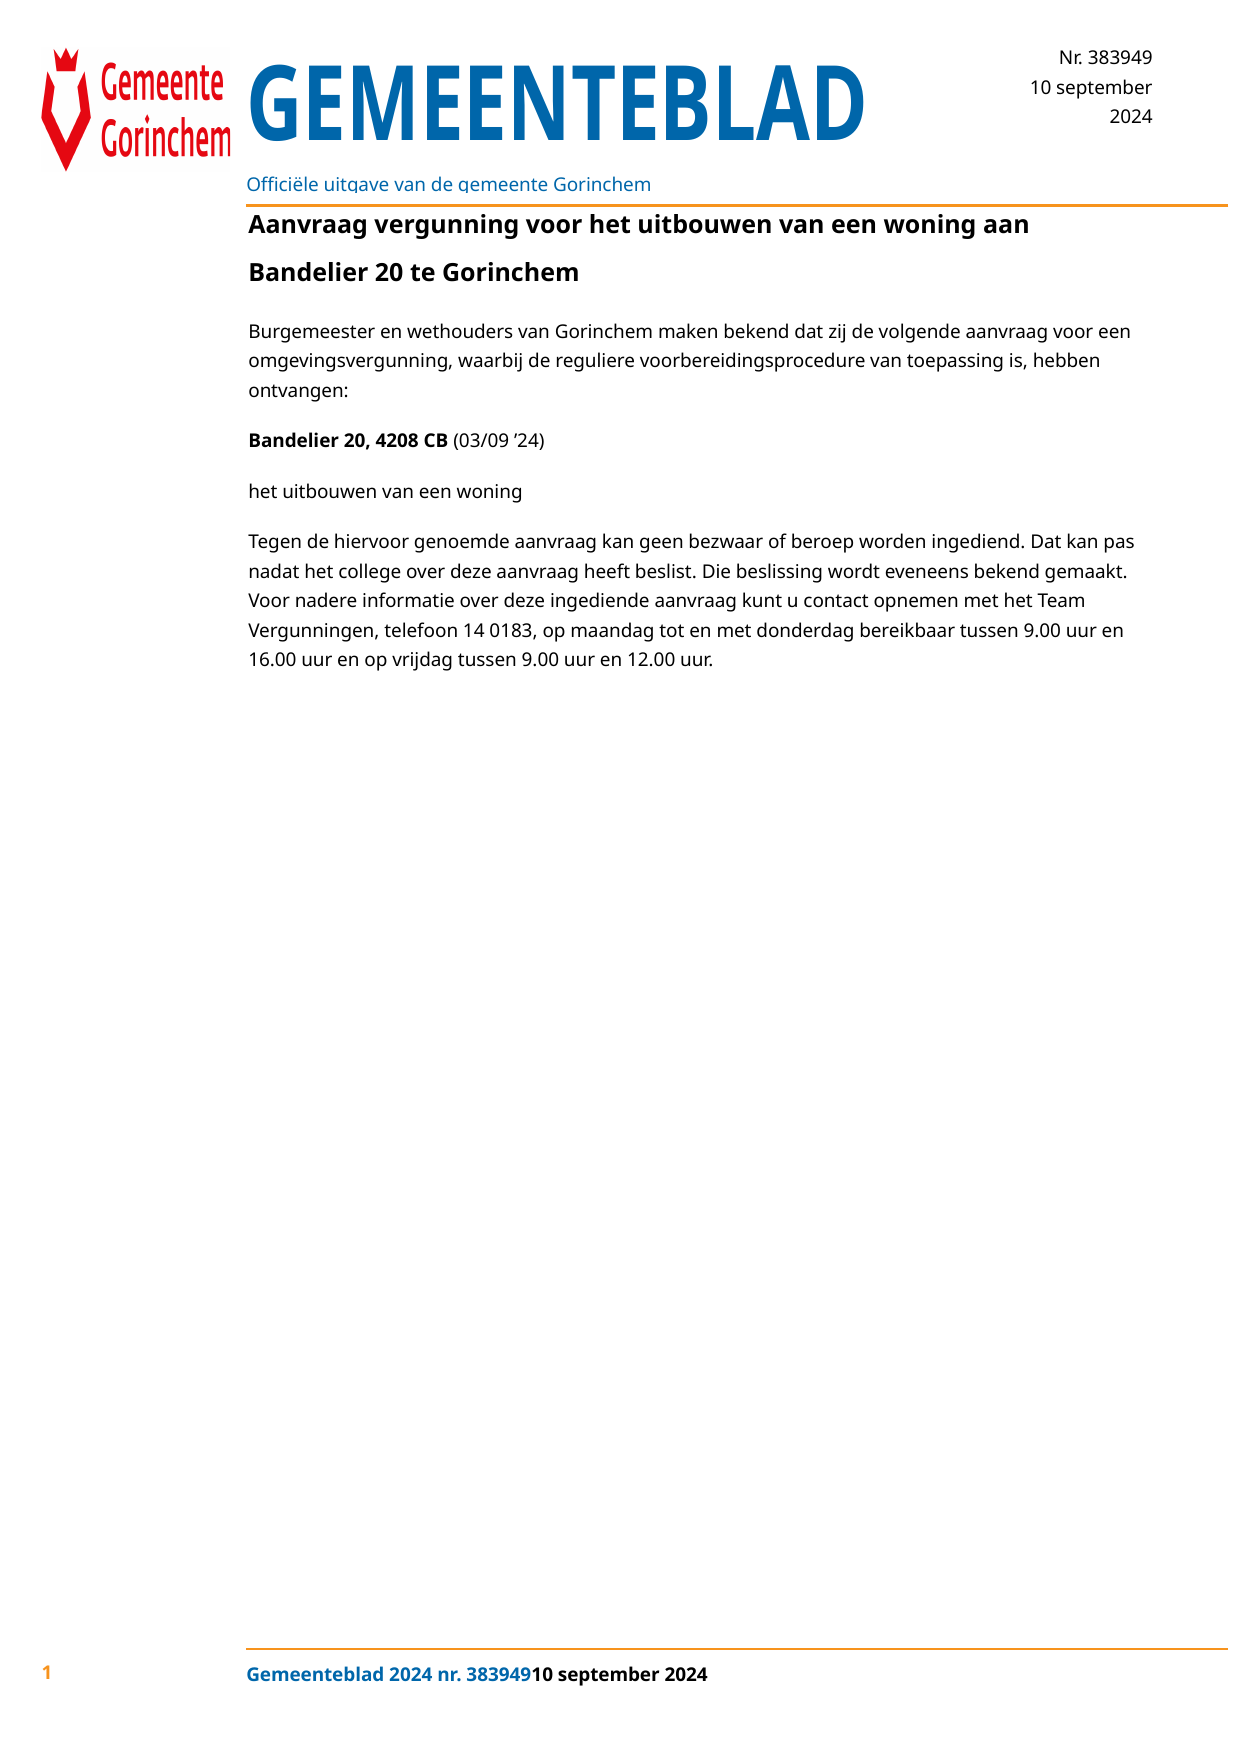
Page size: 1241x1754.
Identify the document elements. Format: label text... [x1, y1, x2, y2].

text Aanvraag vergunning voor het uitbouwen van een woning aan Bandelier 20 te Gorinchem [248, 207, 1152, 288]
text het uitbouwen van een woning [248, 478, 1152, 504]
text Burgemeester en wethouders van Gorinchem maken bekend dat zij de volgende aanvraag voor een omgevingsvergunning, waarbij de reguliere voorbereidingsprocedure van toepassing is, hebben ontvangen: [248, 318, 1152, 403]
text Bandelier 20, 4208 CB (03/09 ’24) [248, 427, 1152, 453]
text Tegen de hiervoor genoemde aanvraag kan geen bezwaar of beroep worden ingediend. Dat kan pas nadat het college over deze aanvraag heeft beslist. Die beslissing wordt eveneens bekend gemaakt. Voor nadere informatie over deze ingediende aanvraag kunt u contact opnemen met het Team Vergunningen, telefoon 14 0183, op maandag tot en met donderdag bereikbaar tussen 9.00 uur en 16.00 uur en op vrijdag tussen 9.00 uur en 12.00 uur. [248, 528, 1152, 672]
picture [41, 47, 231, 172]
